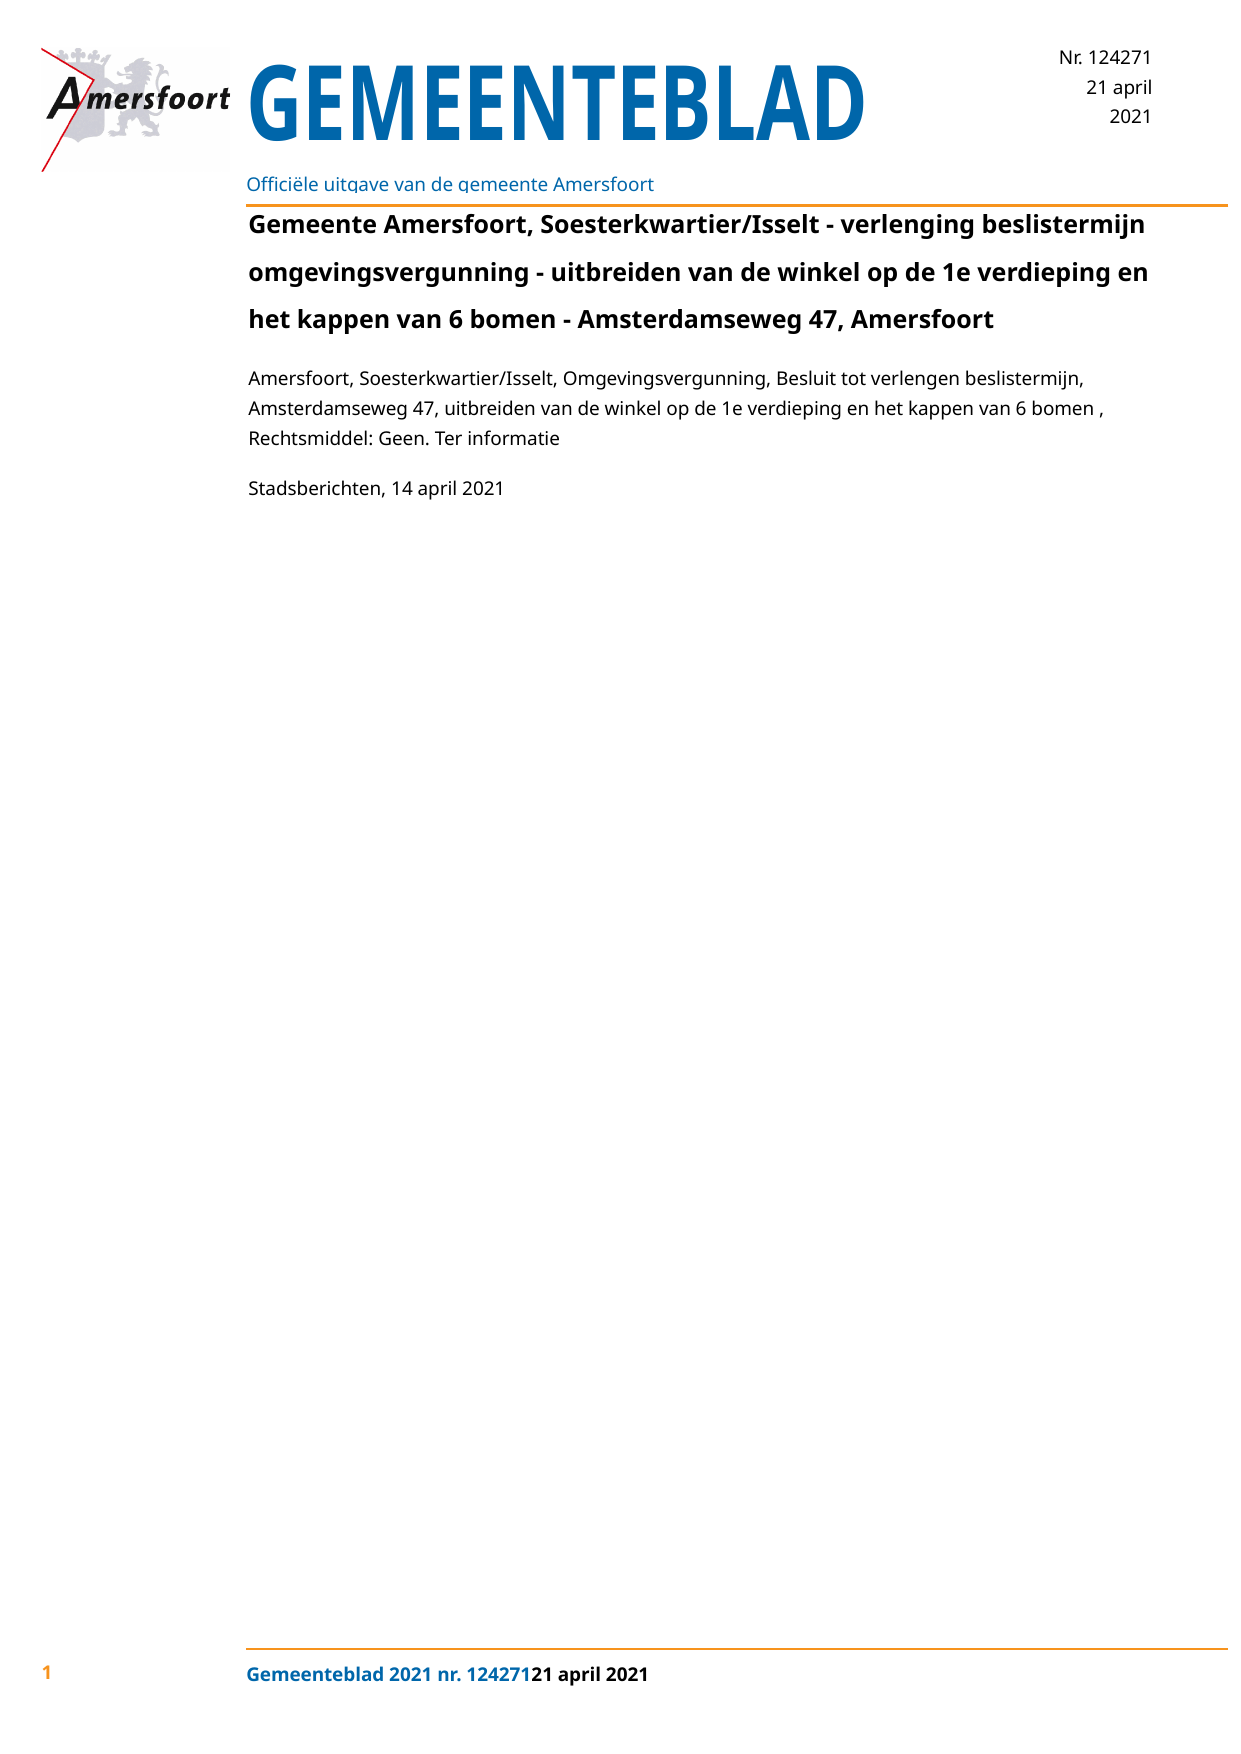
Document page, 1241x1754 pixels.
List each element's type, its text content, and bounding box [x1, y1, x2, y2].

text Gemeente Amersfoort, Soesterkwartier/Isselt - verlenging beslistermijn omgevingsvergunning - uitbreiden van de winkel op de 1e verdieping en het kappen van 6 bomen - Amsterdamseweg 47, Amersfoort [248, 207, 1152, 336]
text Amersfoort, Soesterkwartier/Isselt, Omgevingsvergunning, Besluit tot verlengen beslistermijn, Amsterdamseweg 47, uitbreiden van de winkel op de 1e verdieping en het kappen van 6 bomen , Rechtsmiddel: Geen. Ter informatie [248, 366, 1152, 450]
picture [41, 47, 231, 172]
text Stadsberichten, 14 april 2021 [248, 475, 1152, 501]
